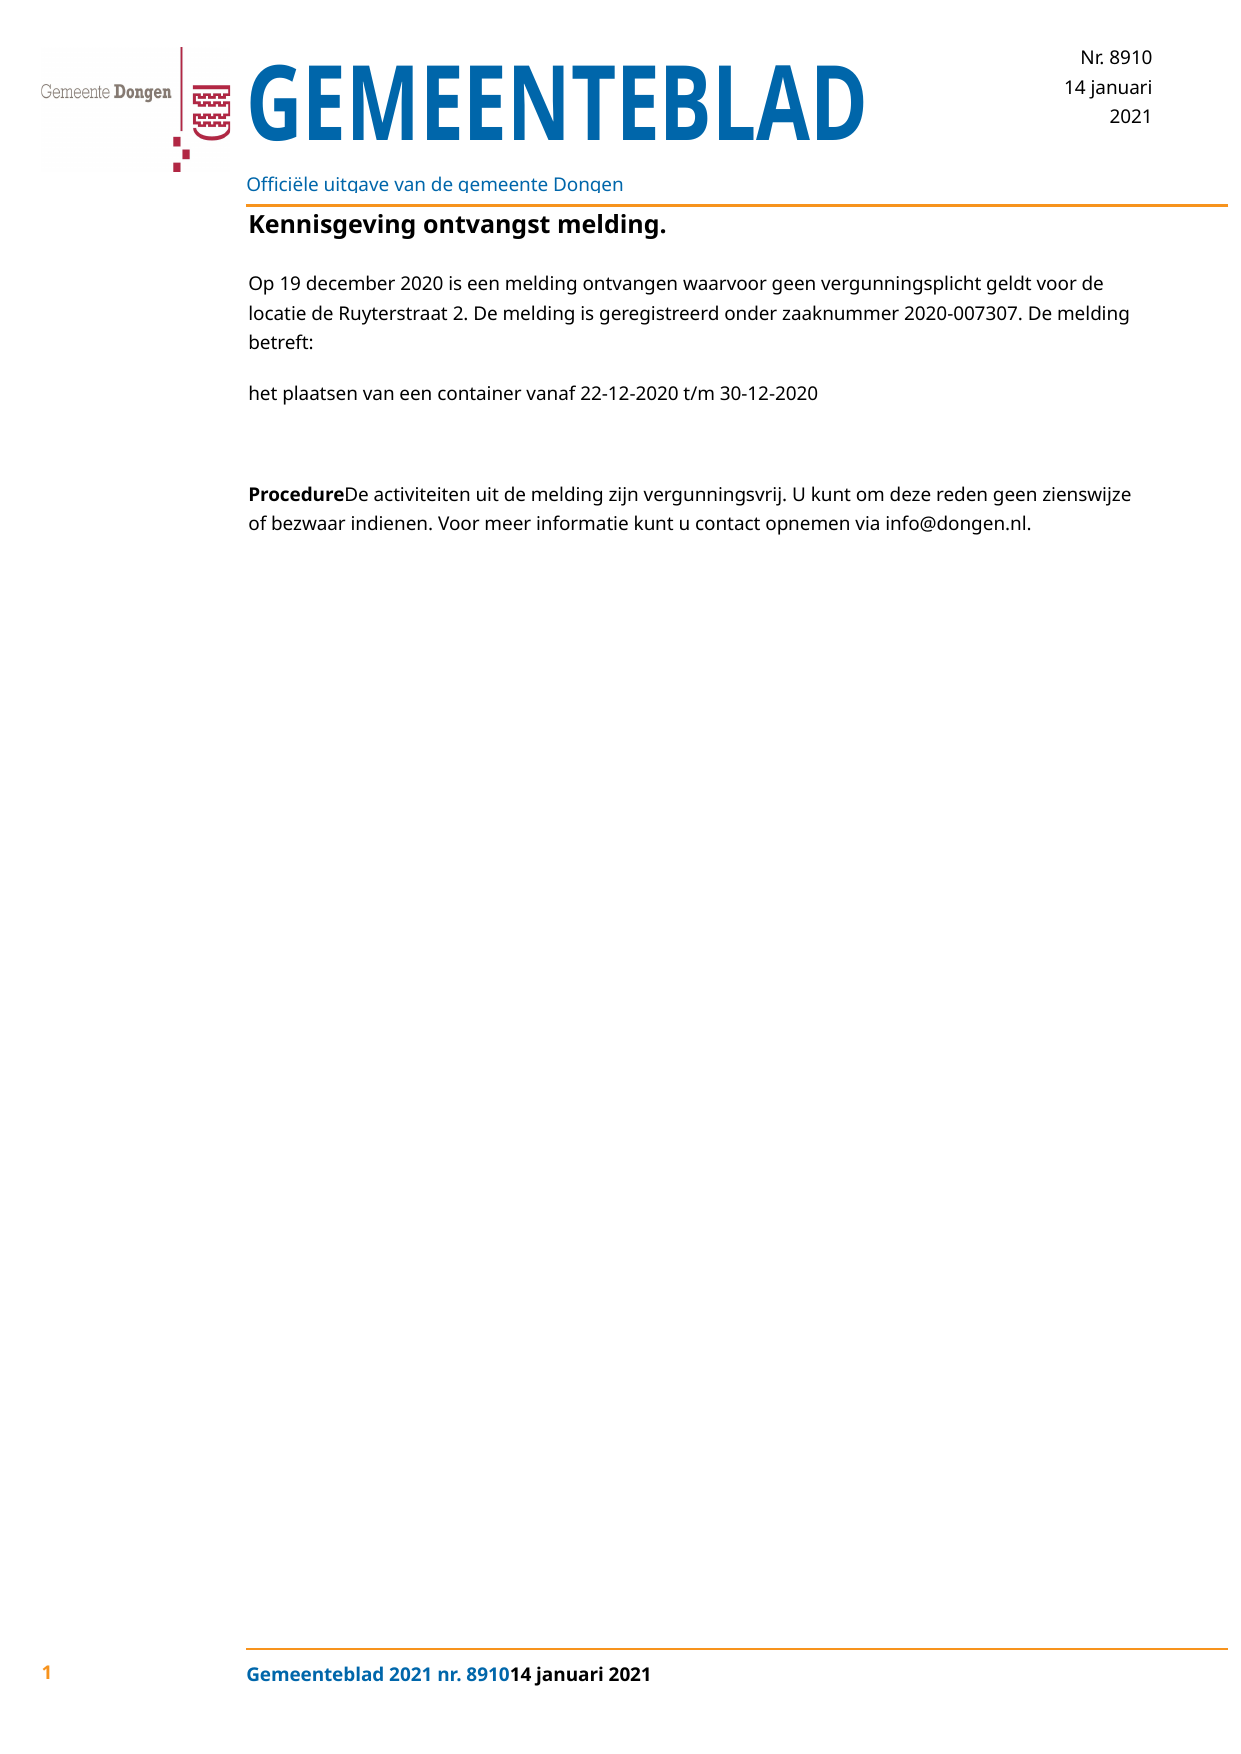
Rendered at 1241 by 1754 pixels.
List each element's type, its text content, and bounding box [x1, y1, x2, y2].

text Kennisgeving ontvangst melding. [248, 207, 1152, 241]
text Op 19 december 2020 is een melding ontvangen waarvoor geen vergunningsplicht geldt voor de locatie de Ruyterstraat 2. De melding is geregistreerd onder zaaknummer 2020-007307. De melding betreft: [248, 270, 1152, 355]
text ProcedureDe activiteiten uit de melding zijn vergunningsvrij. U kunt om deze reden geen zienswijze of bezwaar indienen. Voor meer informatie kunt u contact opnemen via info@dongen.nl. [248, 481, 1152, 536]
text het plaatsen van een container vanaf 22-12-2020 t/m 30-12-2020 [248, 380, 1152, 406]
picture [41, 47, 231, 172]
